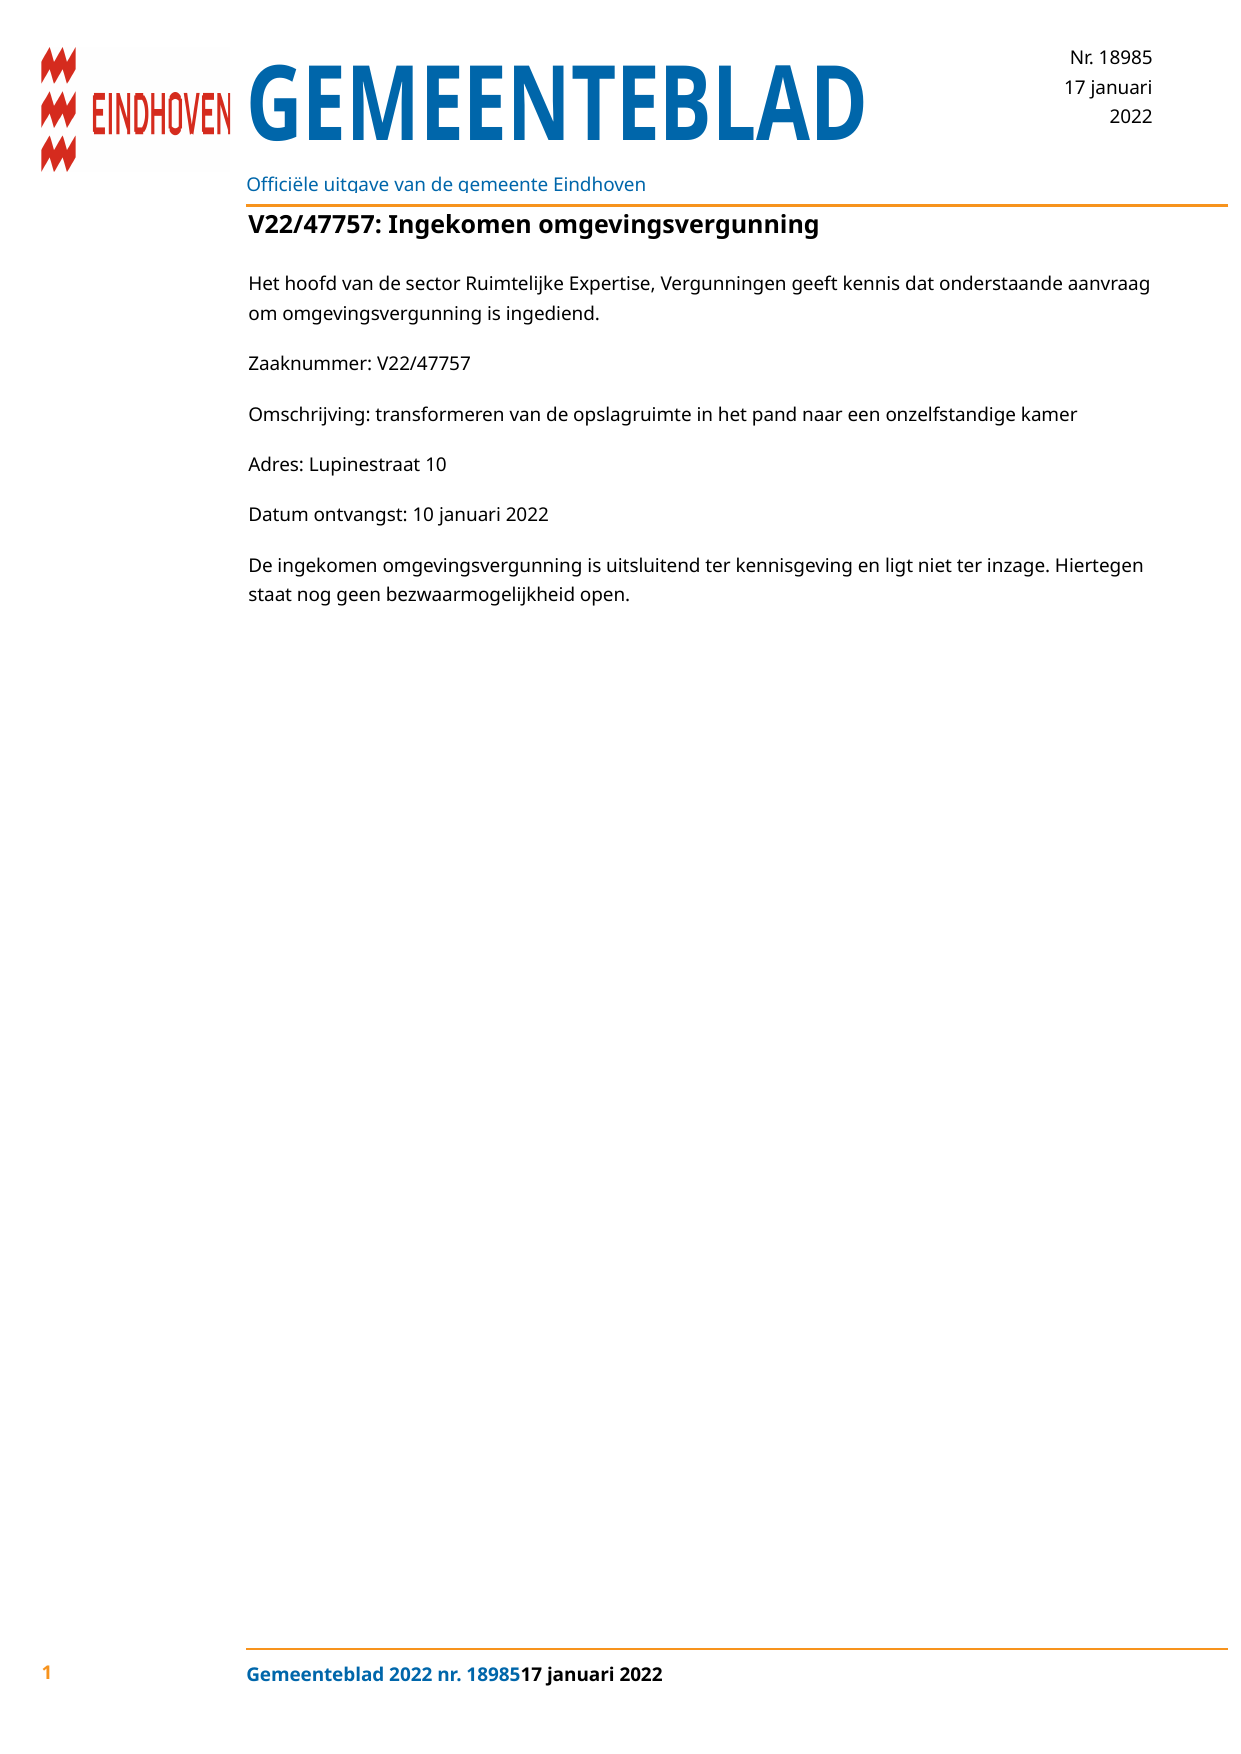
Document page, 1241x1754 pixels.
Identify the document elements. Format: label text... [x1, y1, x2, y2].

text Datum ontvangst: 10 januari 2022 [248, 502, 1152, 527]
text V22/47757: Ingekomen omgevingsvergunning [248, 207, 1152, 241]
text Het hoofd van de sector Ruimtelijke Expertise, Vergunningen geeft kennis dat onderstaande aanvraag om omgevingsvergunning is ingediend. [248, 270, 1152, 326]
text De ingekomen omgevingsvergunning is uitsluitend ter kennisgeving en ligt niet ter inzage. Hiertegen staat nog geen bezwaarmogelijkheid open. [248, 552, 1152, 607]
text Adres: Lupinestraat 10 [248, 451, 1152, 477]
picture [41, 47, 231, 172]
text Zaaknummer: V22/47757 [248, 350, 1152, 376]
text Omschrijving: transformeren van de opslagruimte in het pand naar een onzelfstandige kamer [248, 401, 1152, 426]
